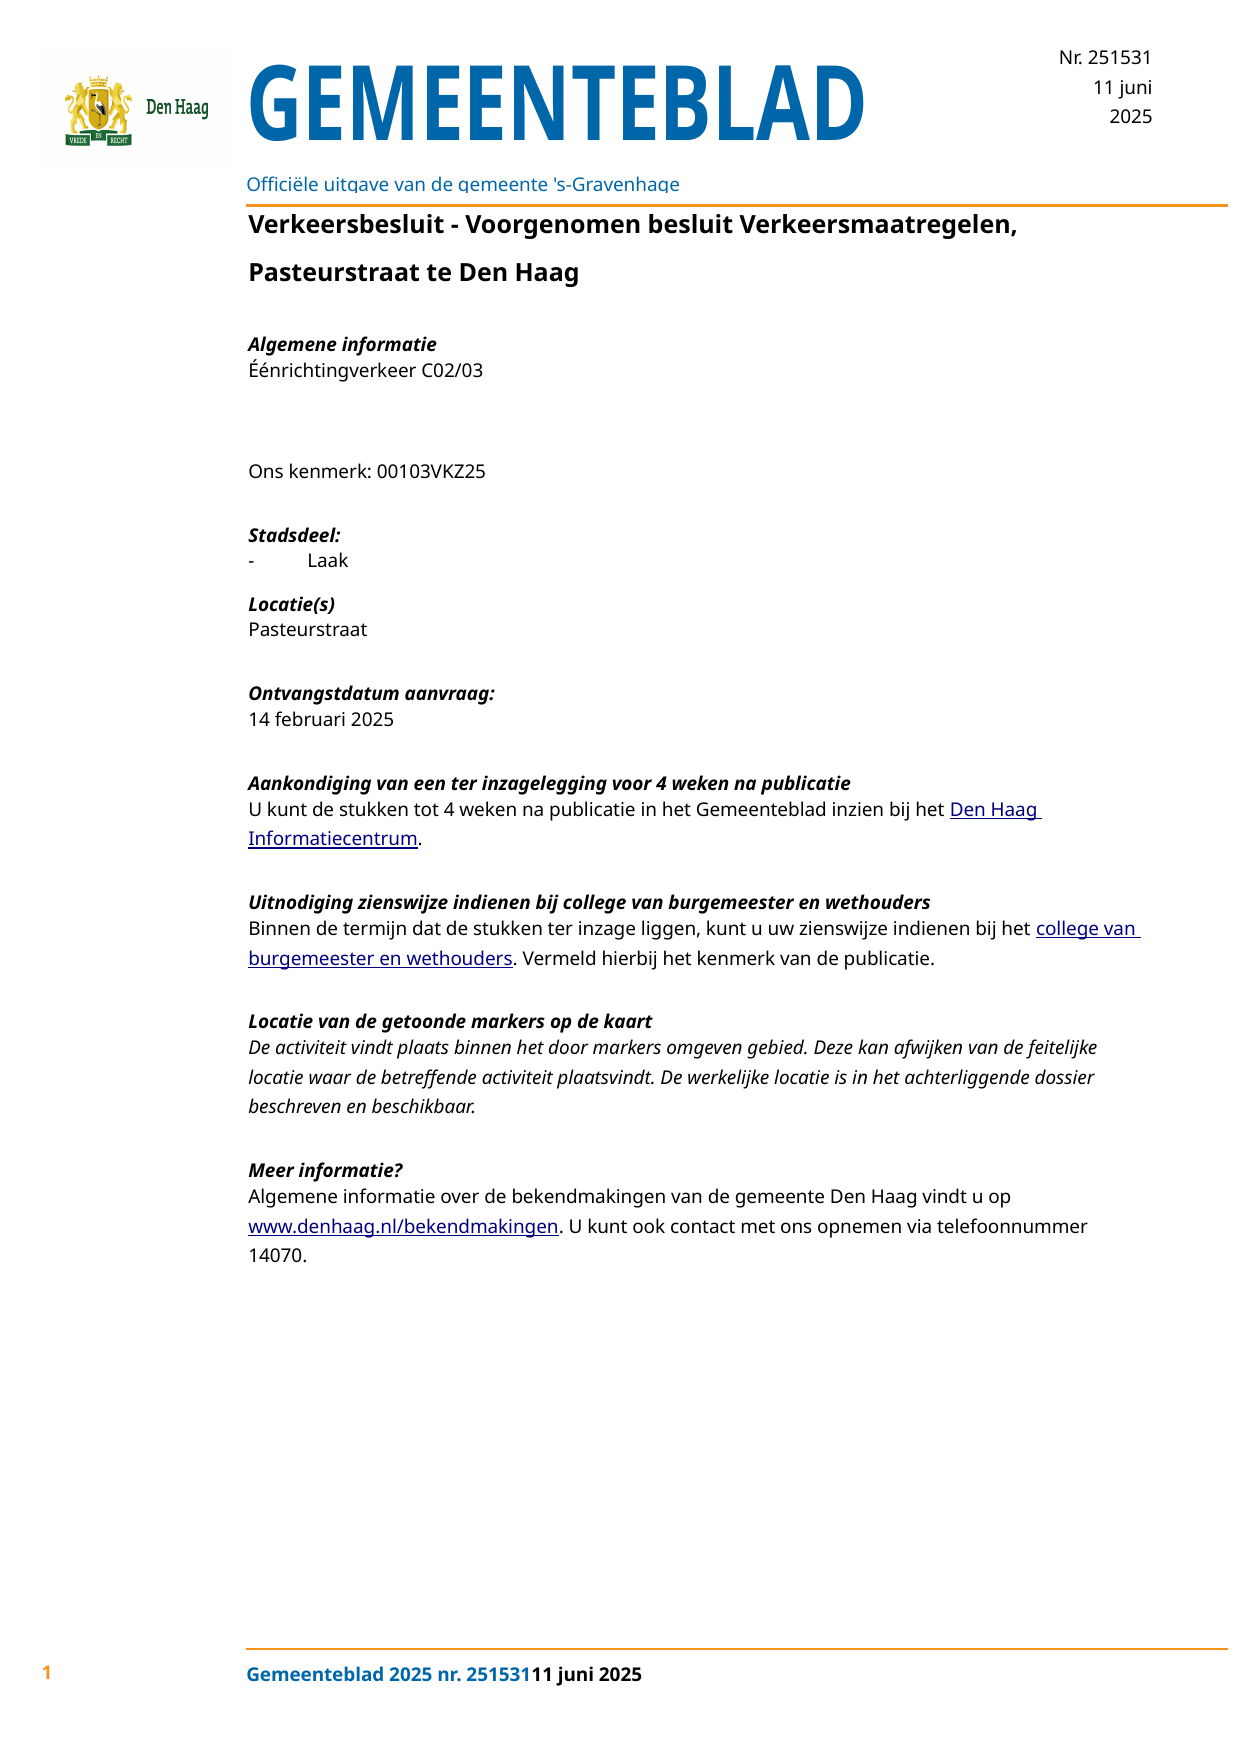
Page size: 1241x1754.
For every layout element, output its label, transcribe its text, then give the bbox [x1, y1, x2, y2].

text Verkeersbesluit - Voorgenomen besluit Verkeersmaatregelen, Pasteurstraat te Den Haag [248, 207, 1152, 288]
text Locatie(s) [248, 591, 1152, 617]
text Locatie van de getoonde markers op de kaart [248, 1009, 1152, 1034]
text Pasteurstraat [248, 617, 1152, 642]
text Algemene informatie over de bekendmakingen van de gemeente Den Haag vindt u op www.denhaag.nl/bekendmakingen. U kunt ook contact met ons opnemen via telefoonnummer 14070. [248, 1183, 1152, 1268]
text Éénrichtingverkeer C02/03 [248, 357, 1152, 383]
text Stadsdeel: [248, 522, 1152, 548]
picture [41, 47, 231, 172]
text Ontvangstdatum aanvraag: [248, 681, 1152, 706]
text Algemene informatie [248, 331, 1152, 357]
text Meer informatie? [248, 1158, 1152, 1183]
text U kunt de stukken tot 4 weken na publicatie in het Gemeenteblad inzien bij het Den Haag Informatiecentrum. [248, 796, 1152, 851]
text De activiteit vindt plaats binnen het door markers omgeven gebied. Deze kan afwijken van de feitelijke locatie waar de betreffende activiteit plaatsvindt. De werkelijke locatie is in het achterliggende dossier beschreven en beschikbaar. [248, 1034, 1152, 1119]
list Laak [248, 548, 1152, 573]
text 14 februari 2025 [248, 706, 1152, 732]
text Aankondiging van een ter inzagelegging voor 4 weken na publicatie [248, 770, 1152, 796]
text Binnen de termijn dat de stukken ter inzage liggen, kunt u uw zienswijze indienen bij het college van burgemeester en wethouders. Vermeld hierbij het kenmerk van de publicatie. [248, 915, 1152, 971]
text Uitnodiging zienswijze indienen bij college van burgemeester en wethouders [248, 889, 1152, 915]
text Ons kenmerk: 00103VKZ25 [248, 458, 1152, 484]
